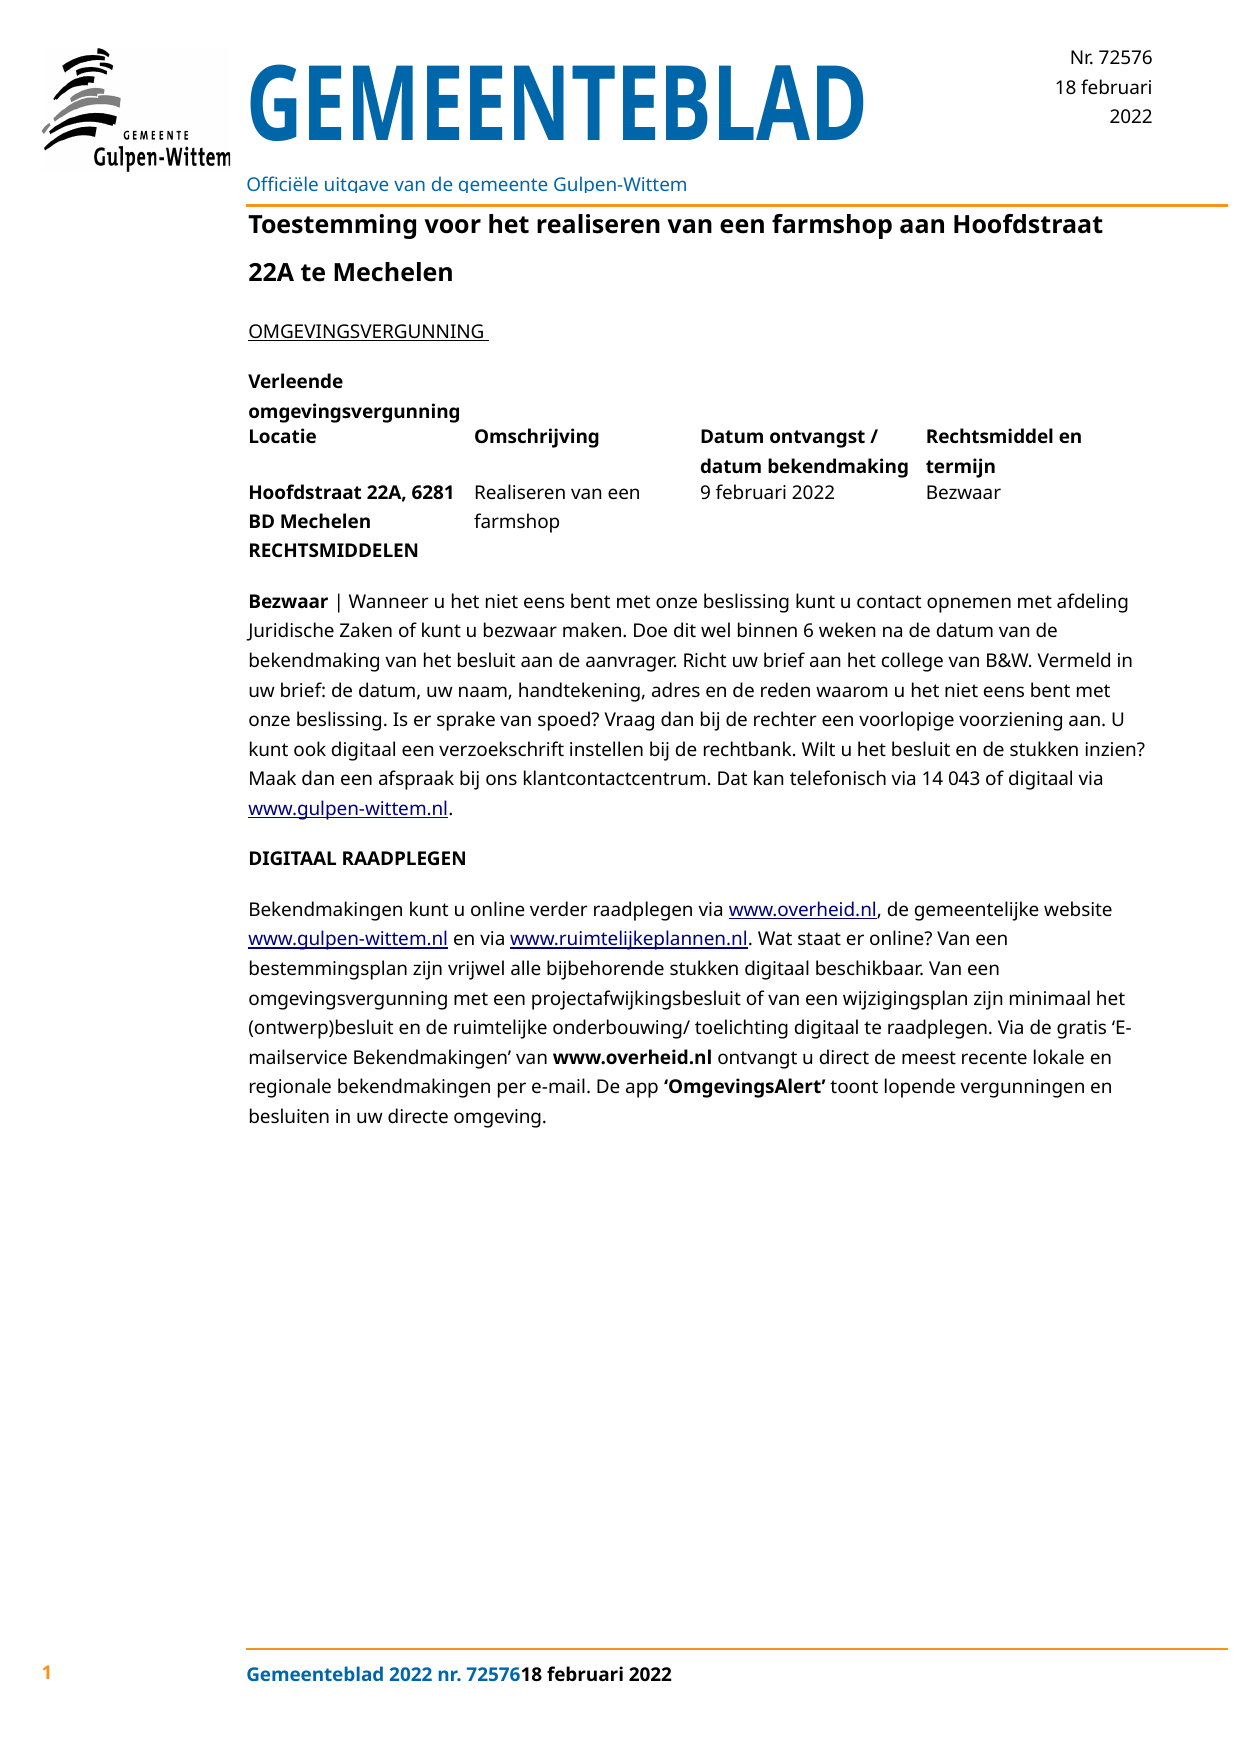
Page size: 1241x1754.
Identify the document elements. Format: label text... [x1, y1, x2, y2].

picture [41, 47, 231, 172]
text DIGITAAL RAADPLEGEN [248, 846, 1152, 871]
table_cell Locatie [248, 424, 474, 479]
text OMGEVINGSVERGUNNING [248, 318, 1152, 344]
table_cell 9 februari 2022 [700, 479, 926, 534]
text Bekendmakingen kunt u online verder raadplegen via www.overheid.nl, de gemeentelijke website www.gulpen-wittem.nl en via www.ruimtelijkeplannen.nl. Wat staat er online? Van een bestemmingsplan zijn vrijwel alle bijbehorende stukken digitaal beschikbaar. Van een omgevingsvergunning met een projectafwijkingsbesluit of van een wijzigingsplan zijn minimaal het (ontwerp)besluit en de ruimtelijke onderbouwing/ toelichting digitaal te raadplegen. Via de gratis ‘E-mailservice Bekendmakingen’ van www.overheid.nl ontvangt u direct de meest recente lokale en regionale bekendmakingen per e-mail. De app ‘OmgevingsAlert’ toont lopende vergunningen en besluiten in uw directe omgeving. [248, 896, 1152, 1129]
table_header Verleende omgevingsvergunning [248, 369, 474, 424]
text Toestemming voor het realiseren van een farmshop aan Hoofdstraat 22A te Mechelen [248, 207, 1152, 288]
table_cell Rechtsmiddel en termijn [926, 424, 1152, 479]
table_cell Hoofdstraat 22A, 6281 BD Mechelen [248, 479, 474, 534]
table_cell Realiseren van een farmshop [474, 479, 700, 534]
table_cell Datum ontvangst / datum bekendmaking [700, 424, 926, 479]
table_cell Omschrijving [474, 424, 700, 479]
text RECHTSMIDDELEN [248, 538, 1152, 563]
table_header [474, 369, 700, 424]
table_header [926, 369, 1152, 424]
text Bezwaar | Wanneer u het niet eens bent met onze beslissing kunt u contact opnemen met afdeling Juridische Zaken of kunt u bezwaar maken. Doe dit wel binnen 6 weken na de datum van de bekendmaking van het besluit aan de aanvrager. Richt uw brief aan het college van B&W. Vermeld in uw brief: de datum, uw naam, handtekening, adres en de reden waarom u het niet eens bent met onze beslissing. Is er sprake van spoed? Vraag dan bij de rechter een voorlopige voorziening aan. U kunt ook digitaal een verzoekschrift instellen bij de rechtbank. Wilt u het besluit en de stukken inzien? Maak dan een afspraak bij ons klantcontactcentrum. Dat kan telefonisch via 14 043 of digitaal via www.gulpen-wittem.nl. [248, 588, 1152, 821]
table_header [700, 369, 926, 424]
table_cell Bezwaar [926, 479, 1152, 534]
